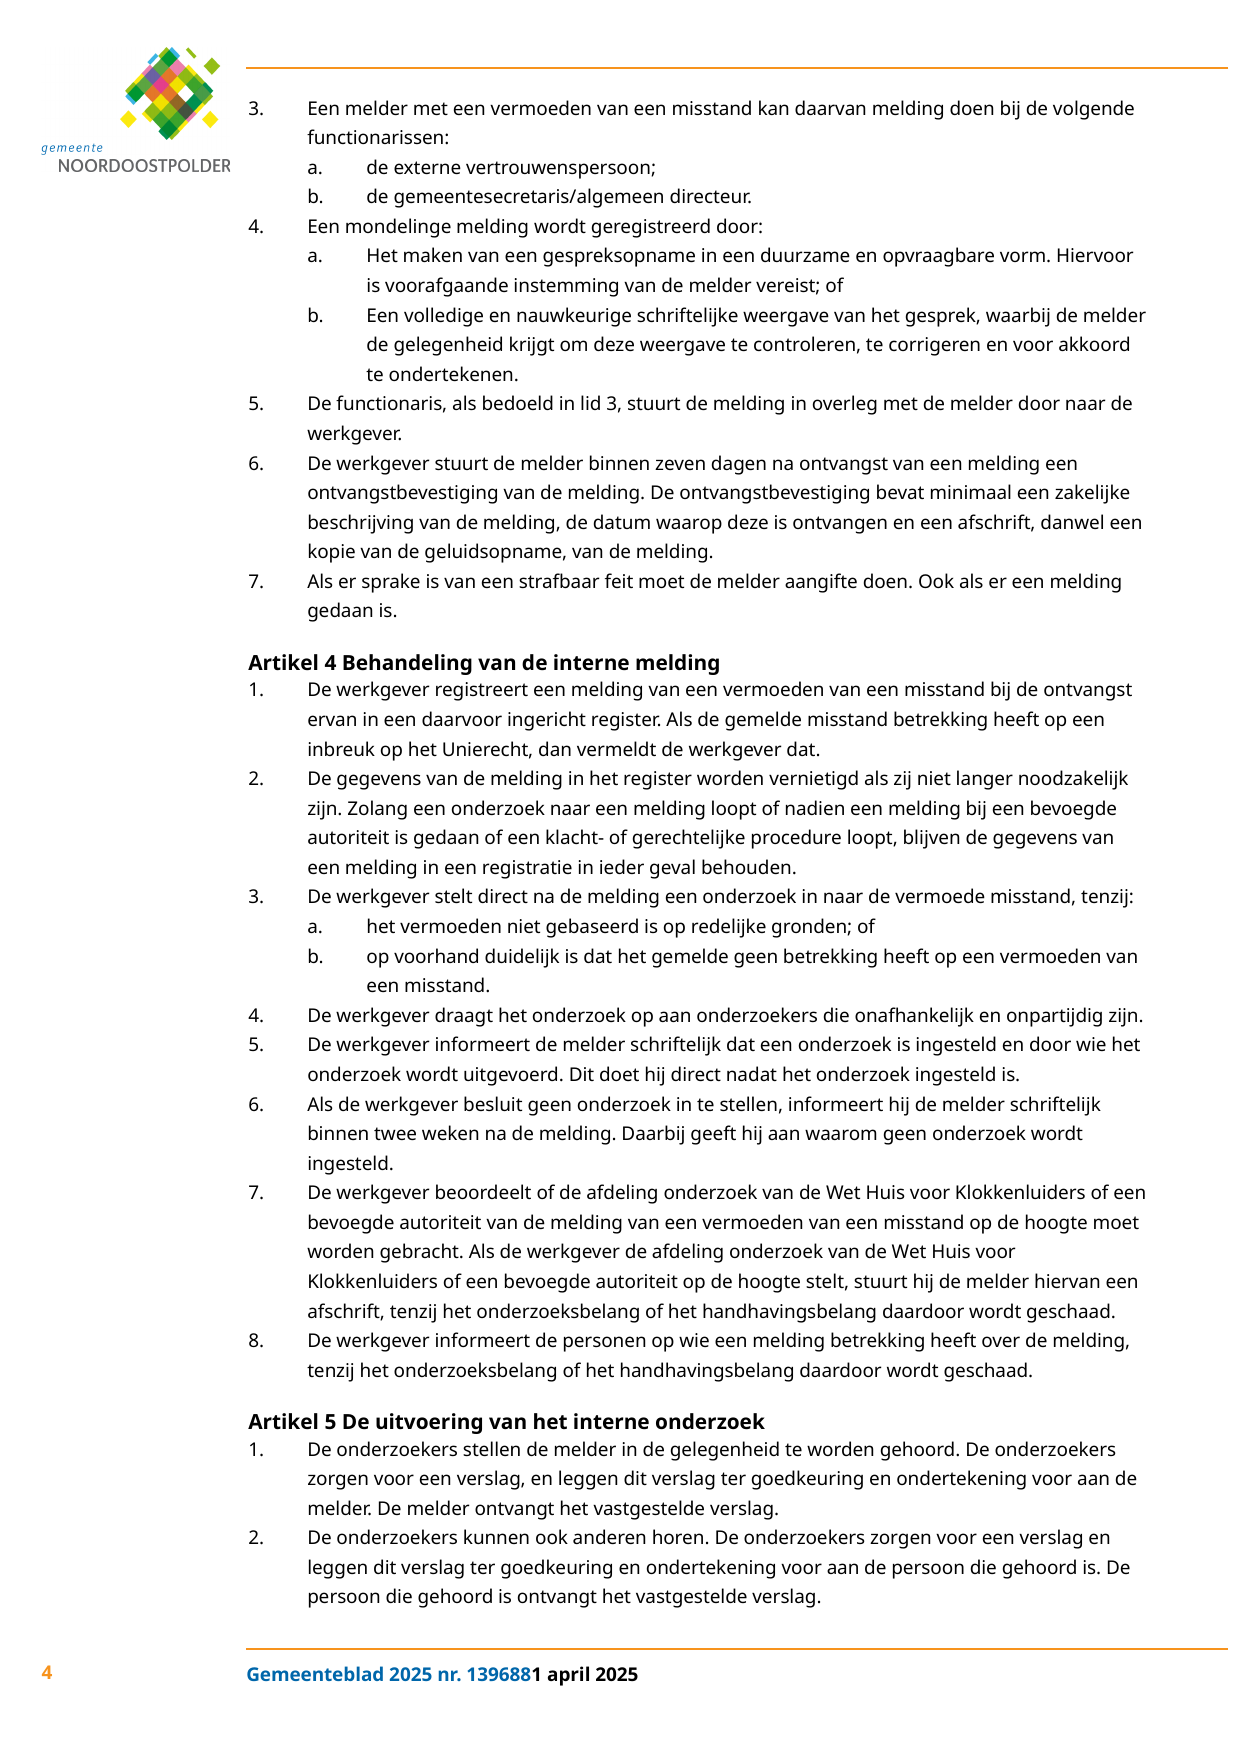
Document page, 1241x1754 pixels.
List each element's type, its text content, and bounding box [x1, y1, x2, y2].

list De werkgever informeert de melder schriftelijk dat een onderzoek is ingesteld en door wie het onderzoek wordt uitgevoerd. Dit doet hij direct nadat het onderzoek ingesteld is. [248, 1032, 1152, 1087]
list Een melder met een vermoeden van een misstand kan daarvan melding doen bij de volgende functionarissen: [248, 95, 1152, 150]
list De werkgever registreert een melding van een vermoeden van een misstand bij de ontvangst ervan in een daarvoor ingericht register. Als de gemelde misstand betrekking heeft op een inbreuk op het Unierecht, dan vermeldt de werkgever dat. [248, 677, 1152, 761]
list Als er sprake is van een strafbaar feit moet de melder aangifte doen. Ook als er een melding gedaan is. [248, 568, 1152, 623]
list op voorhand duidelijk is dat het gemelde geen betrekking heeft op een vermoeden van een misstand. [307, 943, 1152, 998]
list De werkgever beoordeelt of de afdeling onderzoek van de Wet Huis voor Klokkenluiders of een bevoegde autoriteit van de melding van een vermoeden van een misstand op de hoogte moet worden gebracht. Als de werkgever de afdeling onderzoek van de Wet Huis voor Klokkenluiders of een bevoegde autoriteit op de hoogte stelt, stuurt hij de melder hiervan een afschrift, tenzij het onderzoeksbelang of het handhavingsbelang daardoor wordt geschaad. [248, 1179, 1152, 1323]
list De werkgever draagt het onderzoek op aan onderzoekers die onafhankelijk en onpartijdig zijn. [248, 1002, 1152, 1028]
text Artikel 5 De uitvoering van het interne onderzoek [248, 1407, 1152, 1436]
list de externe vertrouwenspersoon; [307, 154, 1152, 180]
list De onderzoekers kunnen ook anderen horen. De onderzoekers zorgen voor een verslag en leggen dit verslag ter goedkeuring en ondertekening voor aan de persoon die gehoord is. De persoon die gehoord is ontvangt het vastgestelde verslag. [248, 1524, 1152, 1609]
list Een volledige en nauwkeurige schriftelijke weergave van het gesprek, waarbij de melder de gelegenheid krijgt om deze weergave te controleren, te corrigeren en voor akkoord te ondertekenen. [307, 302, 1152, 387]
picture [41, 47, 231, 172]
text Artikel 4 Behandeling van de interne melding [248, 648, 1152, 677]
list de gemeentesecretaris/algemeen directeur. [307, 183, 1152, 209]
list De werkgever informeert de personen op wie een melding betrekking heeft over de melding, tenzij het onderzoeksbelang of het handhavingsbelang daardoor wordt geschaad. [248, 1327, 1152, 1383]
list het vermoeden niet gebaseerd is op redelijke gronden; of [307, 913, 1152, 939]
list Als de werkgever besluit geen onderzoek in te stellen, informeert hij de melder schriftelijk binnen twee weken na de melding. Daarbij geeft hij aan waarom geen onderzoek wordt ingesteld. [248, 1091, 1152, 1176]
list Het maken van een gespreksopname in een duurzame en opvraagbare vorm. Hiervoor is voorafgaande instemming van de melder vereist; of [307, 243, 1152, 298]
list De onderzoekers stellen de melder in de gelegenheid te worden gehoord. De onderzoekers zorgen voor een verslag, en leggen dit verslag ter goedkeuring en ondertekening voor aan de melder. De melder ontvangt het vastgestelde verslag. [248, 1436, 1152, 1521]
list De gegevens van de melding in het register worden vernietigd als zij niet langer noodzakelijk zijn. Zolang een onderzoek naar een melding loopt of nadien een melding bij een bevoegde autoriteit is gedaan of een klacht- of gerechtelijke procedure loopt, blijven de gegevens van een melding in een registratie in ieder geval behouden. [248, 765, 1152, 880]
list Een mondelinge melding wordt geregistreerd door: [248, 213, 1152, 239]
list De werkgever stuurt de melder binnen zeven dagen na ontvangst van een melding een ontvangstbevestiging van de melding. De ontvangstbevestiging bevat minimaal een zakelijke beschrijving van de melding, de datum waarop deze is ontvangen en een afschrift, danwel een kopie van de geluidsopname, van de melding. [248, 450, 1152, 564]
list De functionaris, als bedoeld in lid 3, stuurt de melding in overleg met de melder door naar de werkgever. [248, 391, 1152, 446]
list De werkgever stelt direct na de melding een onderzoek in naar de vermoede misstand, tenzij: [248, 884, 1152, 909]
